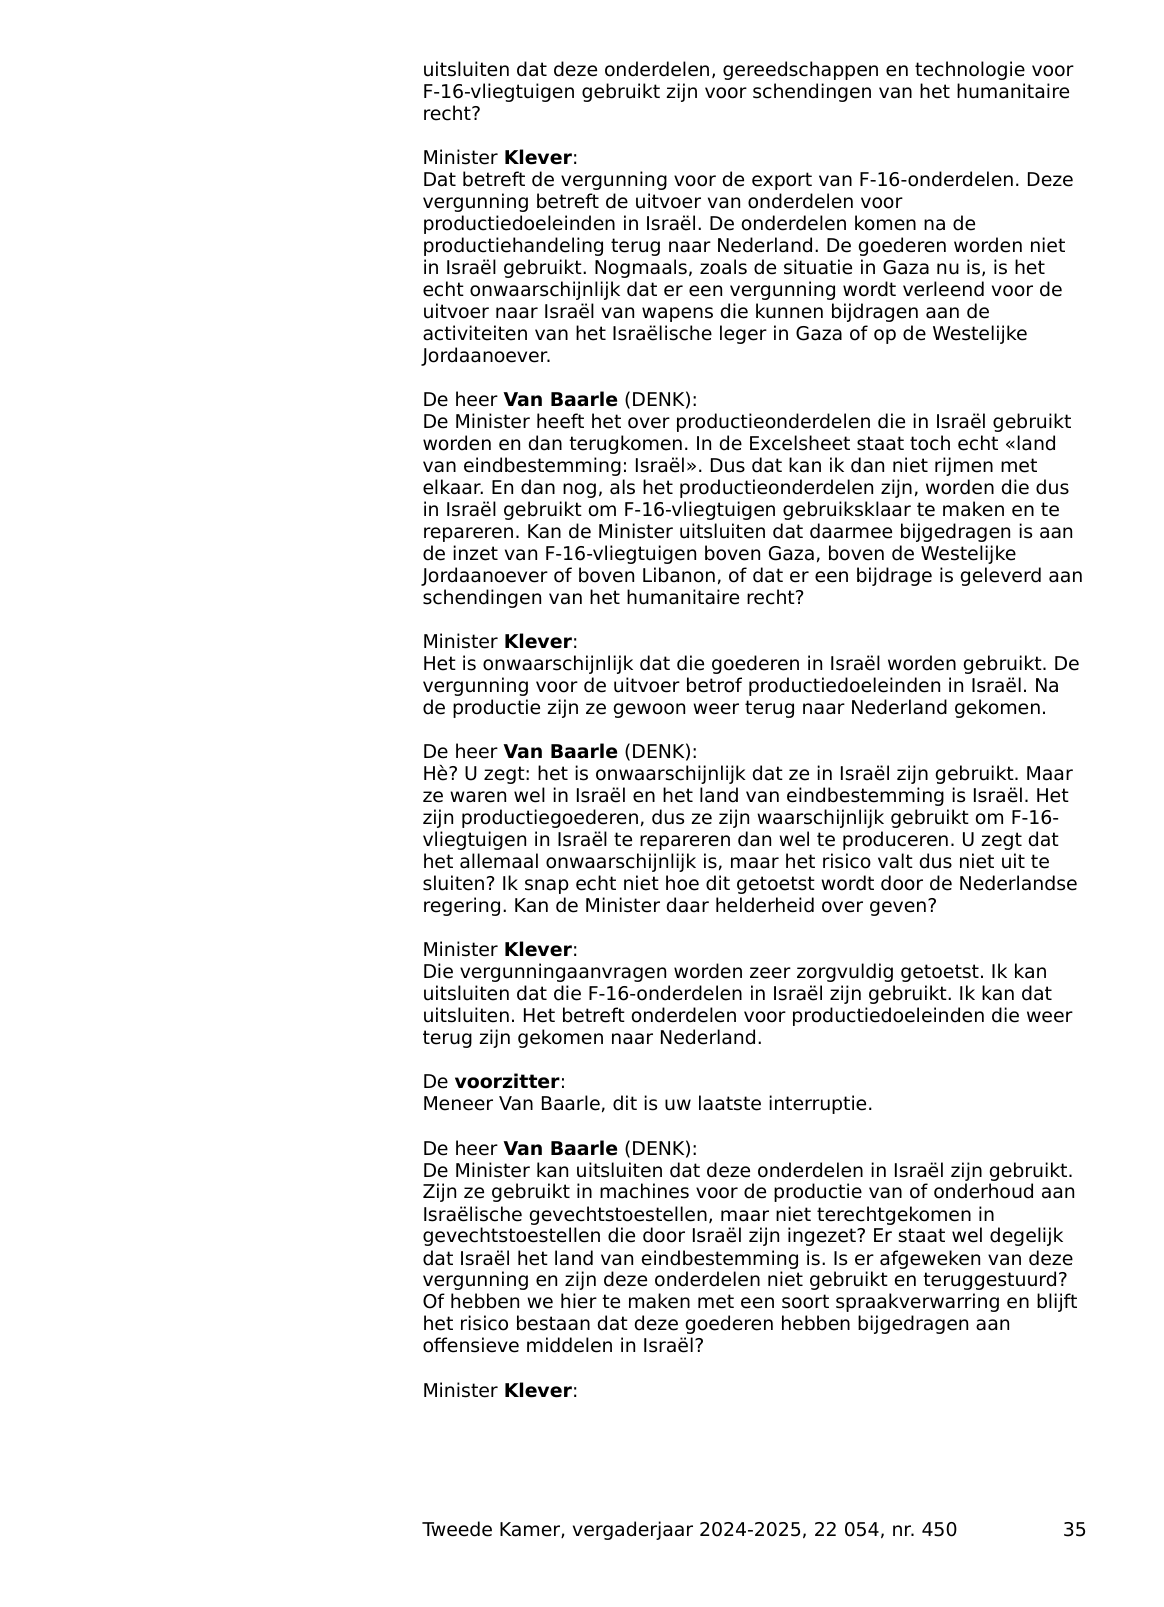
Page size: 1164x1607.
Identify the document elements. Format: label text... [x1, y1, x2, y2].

text De heer Van Baarle (DENK): [422, 741, 1087, 763]
text De Minister heeft het over productieonderdelen die in Israël gebruikt worden en dan terugkomen. In de Excelsheet staat toch echt «land van eindbestemming: Israël». Dus dat kan ik dan niet rijmen met elkaar. En dan nog, als het productieonderdelen zijn, worden die dus in Israël gebruikt om F-16-vliegtuigen gebruiksklaar te maken en te repareren. Kan de Minister uitsluiten dat daarmee bijgedragen is aan de inzet van F-16-vliegtuigen boven Gaza, boven de Westelijke Jordaanoever of boven Libanon, of dat er een bijdrage is geleverd aan schendingen van het humanitaire recht? [422, 411, 1087, 609]
text De Minister kan uitsluiten dat deze onderdelen in Israël zijn gebruikt. Zijn ze gebruikt in machines voor de productie van of onderhoud aan Israëlische gevechtstoestellen, maar niet terechtgekomen in gevechtstoestellen die door Israël zijn ingezet? Er staat wel degelijk dat Israël het land van eindbestemming is. Is er afgeweken van deze vergunning en zijn deze onderdelen niet gebruikt en teruggestuurd? Of hebben we hier te maken met een soort spraakverwarring en blijft het risico bestaan dat deze goederen hebben bijgedragen aan offensieve middelen in Israël? [422, 1159, 1087, 1357]
text De heer Van Baarle (DENK): [422, 1137, 1087, 1159]
text Het is onwaarschijnlijk dat die goederen in Israël worden gebruikt. De vergunning voor de uitvoer betrof productiedoeleinden in Israël. Na de productie zijn ze gewoon weer terug naar Nederland gekomen. [422, 653, 1087, 719]
text Hè? U zegt: het is onwaarschijnlijk dat ze in Israël zijn gebruikt. Maar ze waren wel in Israël en het land van eindbestemming is Israël. Het zijn productiegoederen, dus ze zijn waarschijnlijk gebruikt om F-16-vliegtuigen in Israël te repareren dan wel te produceren. U zegt dat het allemaal onwaarschijnlijk is, maar het risico valt dus niet uit te sluiten? Ik snap echt niet hoe dit getoetst wordt door de Nederlandse regering. Kan de Minister daar helderheid over geven? [422, 763, 1087, 917]
text Minister Klever: [422, 939, 1087, 961]
text De voorzitter: [422, 1071, 1087, 1093]
text Minister Klever: [422, 1379, 1087, 1401]
text Die vergunningaanvragen worden zeer zorgvuldig getoetst. Ik kan uitsluiten dat die F-16-onderdelen in Israël zijn gebruikt. Ik kan dat uitsluiten. Het betreft onderdelen voor productiedoeleinden die weer terug zijn gekomen naar Nederland. [422, 961, 1087, 1049]
text Dat betreft de vergunning voor de export van F-16-onderdelen. Deze vergunning betreft de uitvoer van onderdelen voor productiedoeleinden in Israël. De onderdelen komen na de productiehandeling terug naar Nederland. De goederen worden niet in Israël gebruikt. Nogmaals, zoals de situatie in Gaza nu is, is het echt onwaarschijnlijk dat er een vergunning wordt verleend voor de uitvoer naar Israël van wapens die kunnen bijdragen aan de activiteiten van het Israëlische leger in Gaza of op de Westelijke Jordaanoever. [422, 169, 1087, 367]
text De heer Van Baarle (DENK): [422, 389, 1087, 411]
text uitsluiten dat deze onderdelen, gereedschappen en technologie voor F-16-vliegtuigen gebruikt zijn voor schendingen van het humanitaire recht? [422, 59, 1087, 125]
text Minister Klever: [422, 631, 1087, 653]
text Minister Klever: [422, 147, 1087, 169]
text Meneer Van Baarle, dit is uw laatste interruptie. [422, 1093, 1087, 1115]
